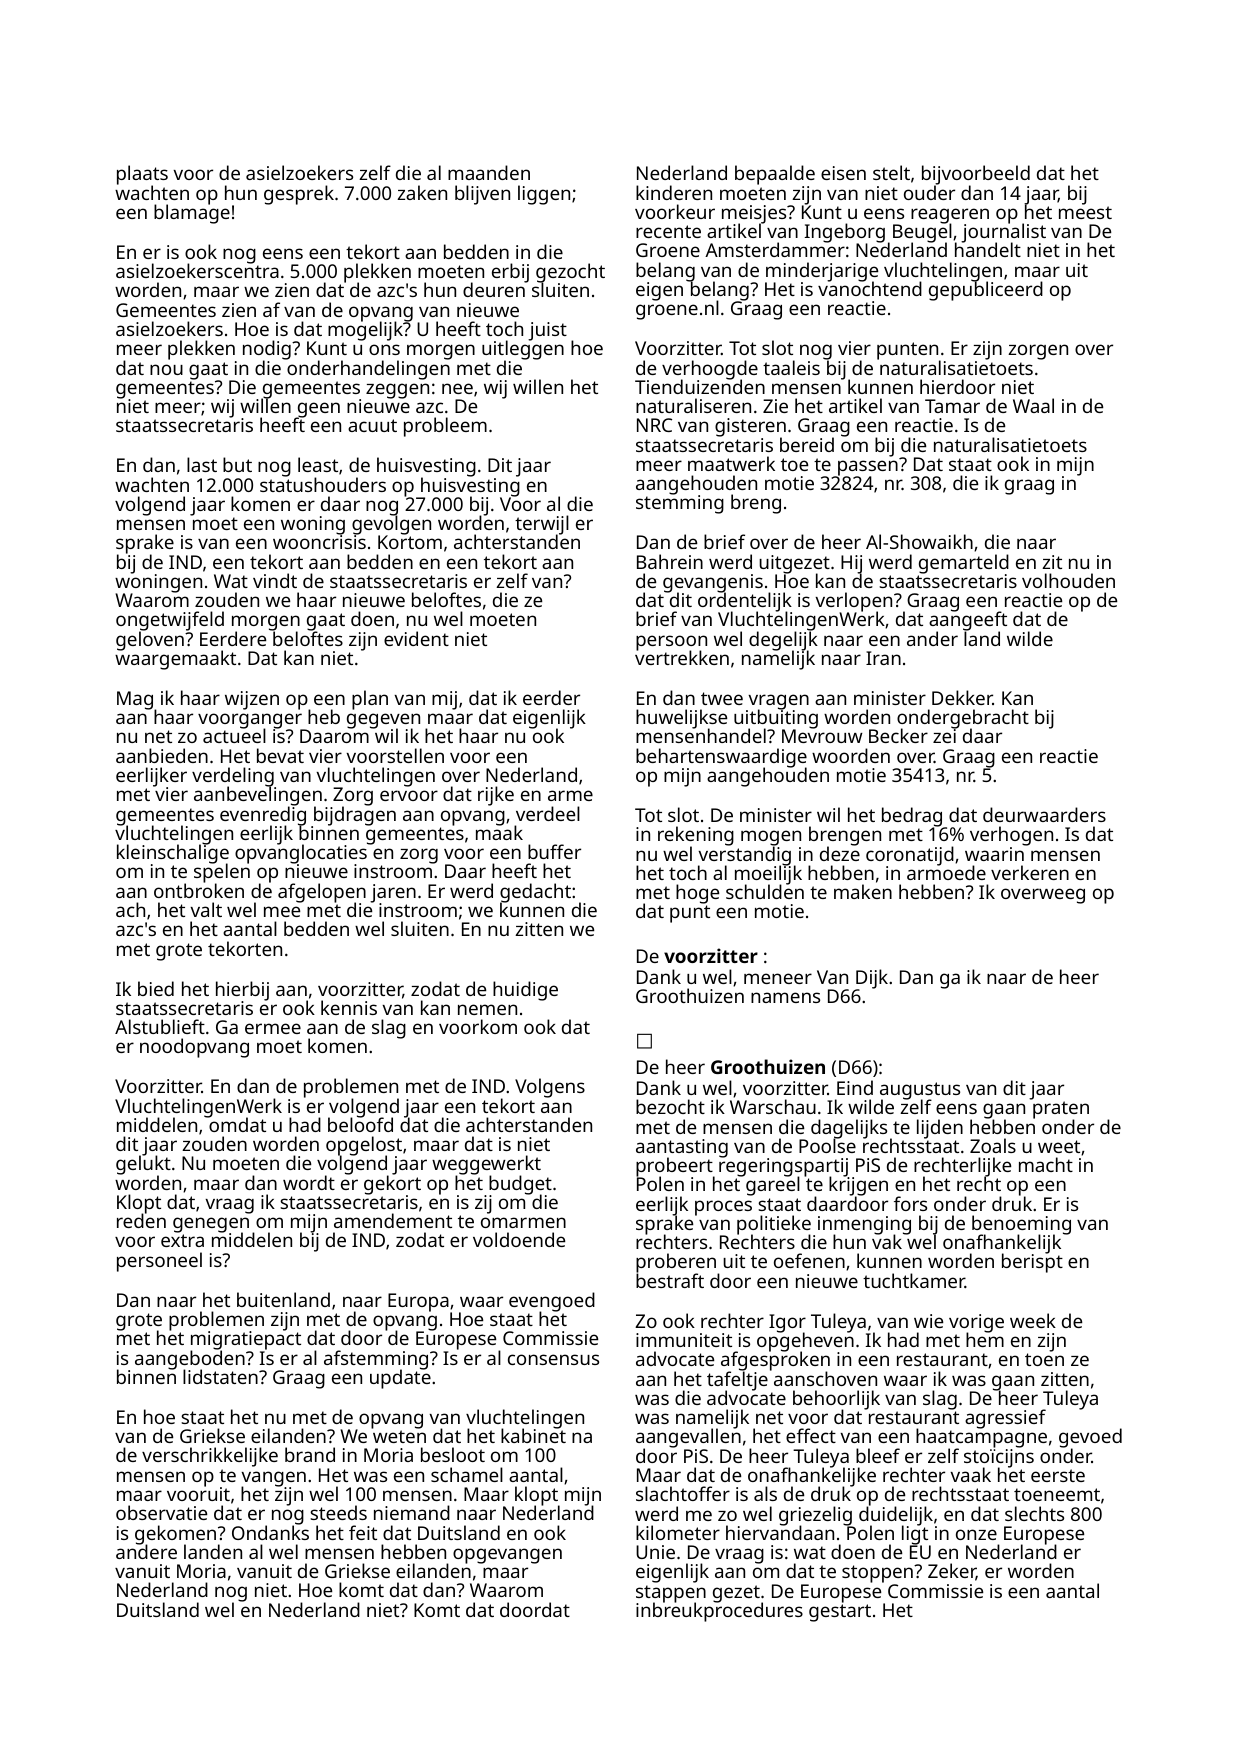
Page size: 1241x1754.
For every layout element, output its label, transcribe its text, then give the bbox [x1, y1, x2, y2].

text Mag ik haar wijzen op een plan van mij, dat ik eerder aan haar voorganger heb gegeven maar dat eigenlijk nu net zo actueel is? Daarom wil ik het haar nu ook aanbieden. Het bevat vier voorstellen voor een eerlijker verdeling van vluchtelingen over Nederland, met vier aanbevelingen. Zorg ervoor dat rijke en arme gemeentes evenredig bijdragen aan opvang, verdeel vluchtelingen eerlijk binnen gemeentes, maak kleinschalige opvanglocaties en zorg voor een buffer om in te spelen op nieuwe instroom. Daar heeft het aan ontbroken de afgelopen jaren. Er werd gedacht: ach, het valt wel mee met die instroom; we kunnen die azc's en het aantal bedden wel sluiten. En nu zitten we met grote tekorten. [115, 690, 605, 960]
text En hoe staat het nu met de opvang van vluchtelingen van de Griekse eilanden? We weten dat het kabinet na de verschrikkelijke brand in Moria besloot om 100 mensen op te vangen. Het was een schamel aantal, maar vooruit, het zijn wel 100 mensen. Maar klopt mijn observatie dat er nog steeds niemand naar Nederland is gekomen? Ondanks het feit dat Duitsland en ook andere landen al wel mensen hebben opgevangen vanuit Moria, vanuit de Griekse eilanden, maar Nederland nog niet. Hoe komt dat dan? Waarom Duitsland wel en Nederland niet? Komt dat doordat [115, 1409, 605, 1621]
text Tot slot. De minister wil het bedrag dat deurwaarders in rekening mogen brengen met 16% verhogen. Is dat nu wel verstandig in deze coronatijd, waarin mensen het toch al moeilijk hebben, in armoede verkeren en met hoge schulden te maken hebben? Ik overweeg op dat punt een motie. [635, 807, 1125, 923]
text Dan naar het buitenland, naar Europa, waar evengoed grote problemen zijn met de opvang. Hoe staat het met het migratiepact dat door de Europese Commissie is aangeboden? Is er al afstemming? Is er al consensus binnen lidstaten? Graag een update. [115, 1292, 605, 1388]
text Voorzitter. En dan de problemen met de IND. Volgens VluchtelingenWerk is er volgend jaar een tekort aan middelen, omdat u had beloofd dat die achterstanden dit jaar zouden worden opgelost, maar dat is niet gelukt. Nu moeten die volgend jaar weggewerkt worden, maar dan wordt er gekort op het budget. Klopt dat, vraag ik staatssecretaris, en is zij om die reden genegen om mijn amendement te omarmen voor extra middelen bij de IND, zodat er voldoende personeel is? [115, 1078, 605, 1271]
text Voorzitter. Tot slot nog vier punten. Er zijn zorgen over de verhoogde taaleis bij de naturalisatietoets. Tienduizenden mensen kunnen hierdoor niet naturaliseren. Zie het artikel van Tamar de Waal in de NRC van gisteren. Graag een reactie. Is de staatssecretaris bereid om bij die naturalisatietoets meer maatwerk toe te passen? Dat staat ook in mijn aangehouden motie 32824, nr. 308, die ik graag in stemming breng. [635, 340, 1125, 514]
text plaats voor de asielzoekers zelf die al maanden wachten op hun gesprek. 7.000 zaken blijven liggen; een blamage! [115, 165, 605, 223]
text Dank u wel, meneer Van Dijk. Dan ga ik naar de heer Groothuizen namens D66. [635, 969, 1125, 1008]
text De voorzitter : [635, 943, 1125, 969]
text Zo ook rechter Igor Tuleya, van wie vorige week de immuniteit is opgeheven. Ik had met hem en zijn advocate afgesproken in een restaurant, en toen ze aan het tafeltje aanschoven waar ik was gaan zitten, was die advocate behoorlijk van slag. De heer Tuleya was namelijk net voor dat restaurant agressief aangevallen, het effect van een haatcampagne, gevoed door PiS. De heer Tuleya bleef er zelf stoïcijns onder. Maar dat de onafhankelijke rechter vaak het eerste slachtoffer is als de druk op de rechtsstaat toeneemt, werd me zo wel griezelig duidelijk, en dat slechts 800 kilometer hiervandaan. Polen ligt in onze Europese Unie. De vraag is: wat doen de EU en Nederland er eigenlijk aan om dat te stoppen? Zeker, er worden stappen gezet. De Europese Commissie is een aantal inbreukprocedures gestart. Het [635, 1313, 1125, 1621]
text ⬜ [635, 1029, 1125, 1054]
text En er is ook nog eens een tekort aan bedden in die asielzoekerscentra. 5.000 plekken moeten erbij gezocht worden, maar we zien dat de azc's hun deuren sluiten. Gemeentes zien af van de opvang van nieuwe asielzoekers. Hoe is dat mogelijk? U heeft toch juist meer plekken nodig? Kunt u ons morgen uitleggen hoe dat nou gaat in die onderhandelingen met die gemeentes? Die gemeentes zeggen: nee, wij willen het niet meer; wij willen geen nieuwe azc. De staatssecretaris heeft een acuut probleem. [115, 244, 605, 437]
text Nederland bepaalde eisen stelt, bijvoorbeeld dat het kinderen moeten zijn van niet ouder dan 14 jaar, bij voorkeur meisjes? Kunt u eens reageren op het meest recente artikel van Ingeborg Beugel, journalist van De Groene Amsterdammer: Nederland handelt niet in het belang van de minderjarige vluchtelingen, maar uit eigen belang? Het is vanochtend gepubliceerd op groene.nl. Graag een reactie. [635, 165, 1125, 319]
text De heer Groothuizen (D66): [635, 1054, 1125, 1080]
text En dan, last but nog least, de huisvesting. Dit jaar wachten 12.000 statushouders op huisvesting en volgend jaar komen er daar nog 27.000 bij. Voor al die mensen moet een woning gevolgen worden, terwijl er sprake is van een wooncrisis. Kortom, achterstanden bij de IND, een tekort aan bedden en een tekort aan woningen. Wat vindt de staatssecretaris er zelf van? Waarom zouden we haar nieuwe beloftes, die ze ongetwijfeld morgen gaat doen, nu wel moeten geloven? Eerdere beloftes zijn evident niet waargemaakt. Dat kan niet. [115, 457, 605, 669]
text Ik bied het hierbij aan, voorzitter, zodat de huidige staatssecretaris er ook kennis van kan nemen. Alstublieft. Ga ermee aan de slag en voorkom ook dat er noodopvang moet komen. [115, 981, 605, 1058]
text Dank u wel, voorzitter. Eind augustus van dit jaar bezocht ik Warschau. Ik wilde zelf eens gaan praten met de mensen die dagelijks te lijden hebben onder de aantasting van de Poolse rechtsstaat. Zoals u weet, probeert regeringspartij PiS de rechterlijke macht in Polen in het gareel te krijgen en het recht op een eerlijk proces staat daardoor fors onder druk. Er is sprake van politieke inmenging bij de benoeming van rechters. Rechters die hun vak wel onafhankelijk proberen uit te oefenen, kunnen worden berispt en bestraft door een nieuwe tuchtkamer. [635, 1080, 1125, 1292]
text En dan twee vragen aan minister Dekker. Kan huwelijkse uitbuiting worden ondergebracht bij mensenhandel? Mevrouw Becker zei daar behartenswaardige woorden over. Graag een reactie op mijn aangehouden motie 35413, nr. 5. [635, 690, 1125, 786]
text Dan de brief over de heer Al-Showaikh, die naar Bahrein werd uitgezet. Hij werd gemarteld en zit nu in de gevangenis. Hoe kan de staatssecretaris volhouden dat dit ordentelijk is verlopen? Graag een reactie op de brief van VluchtelingenWerk, dat aangeeft dat de persoon wel degelijk naar een ander land wilde vertrekken, namelijk naar Iran. [635, 534, 1125, 669]
